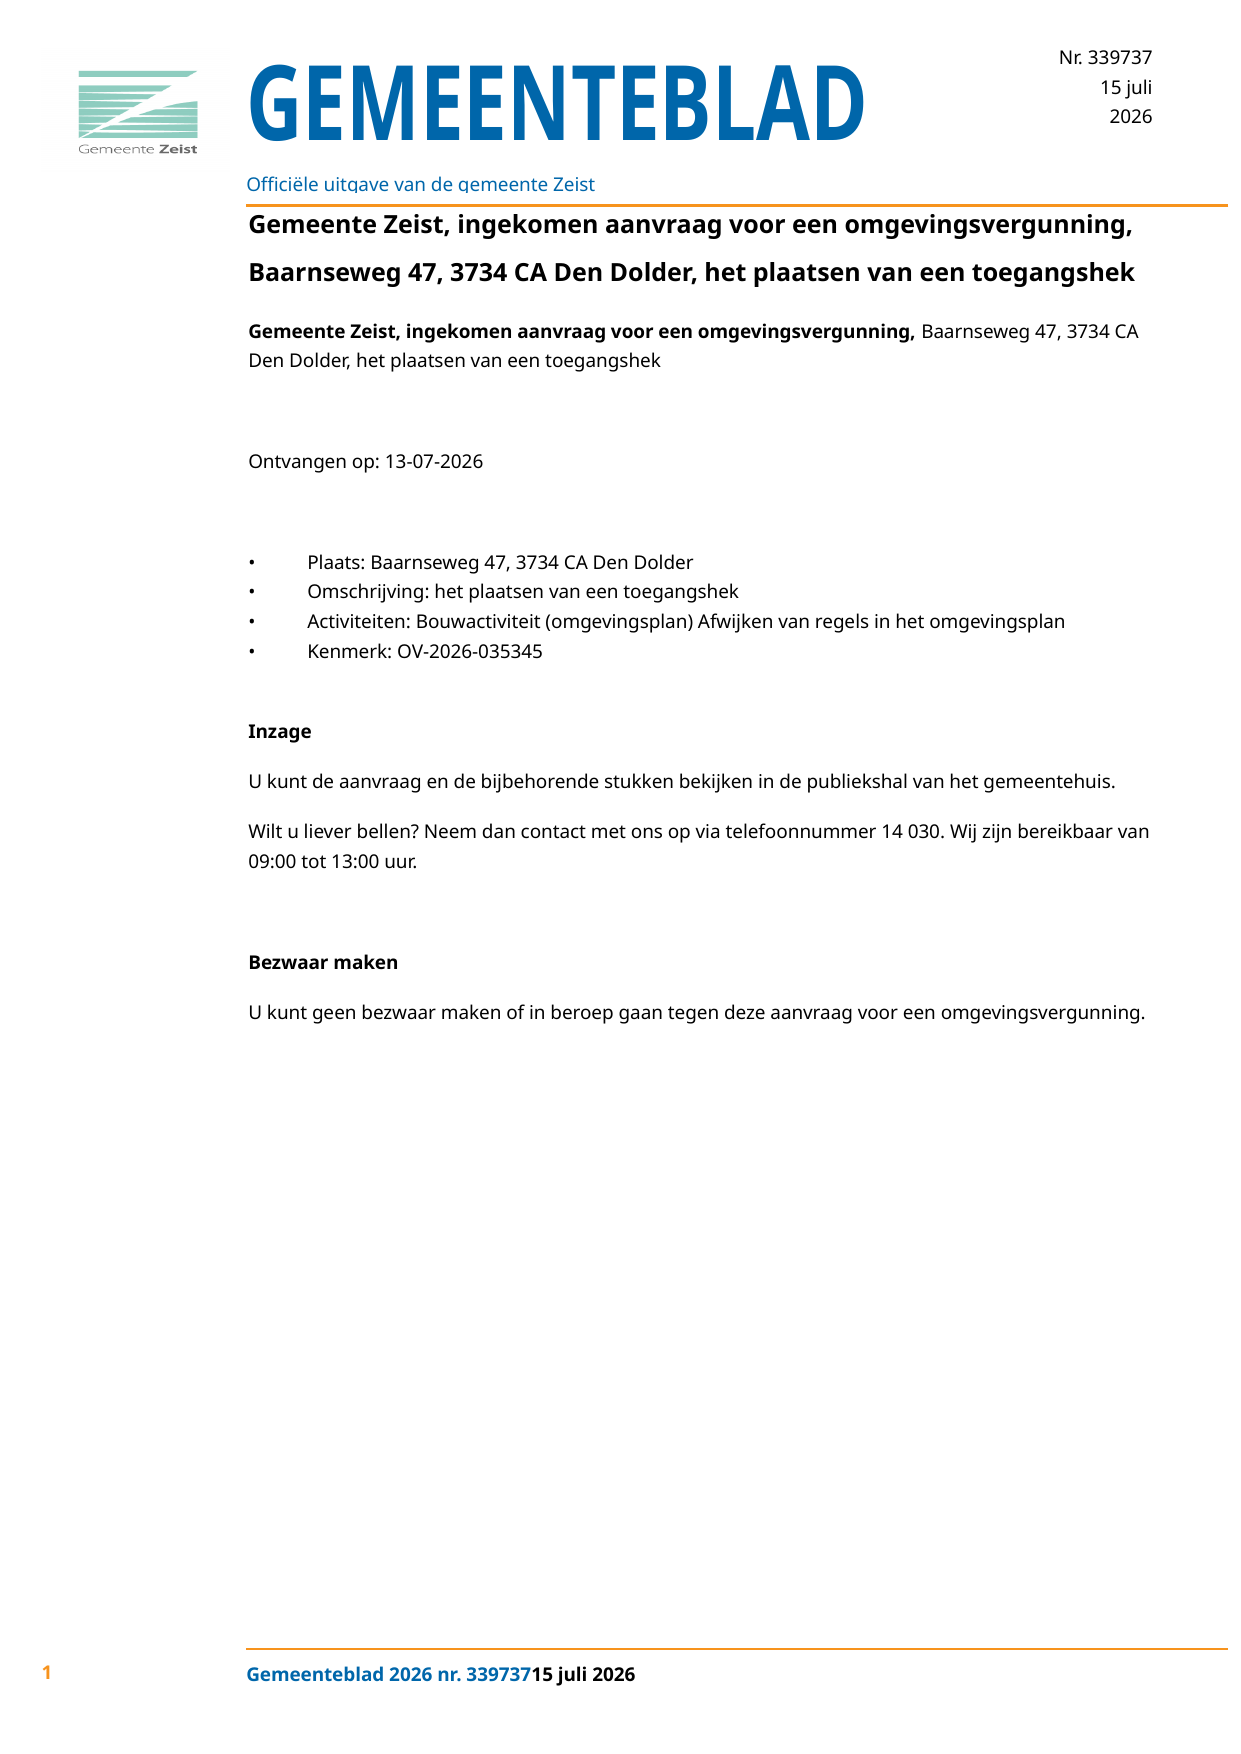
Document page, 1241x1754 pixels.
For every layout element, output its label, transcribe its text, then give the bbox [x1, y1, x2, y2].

list Plaats: Baarnseweg 47, 3734 CA Den Dolder [248, 549, 1152, 575]
list Activiteiten: Bouwactiviteit (omgevingsplan) Afwijken van regels in het omgevingsplan [248, 608, 1152, 634]
text Inzage [248, 718, 1152, 744]
text U kunt geen bezwaar maken of in beroep gaan tegen deze aanvraag voor een omgevingsvergunning. [248, 999, 1152, 1025]
list Kenmerk: OV-2026-035345 [248, 638, 1152, 664]
text Bezwaar maken [248, 949, 1152, 975]
text Gemeente Zeist, ingekomen aanvraag voor een omgevingsvergunning, Baarnseweg 47, 3734 CA Den Dolder, het plaatsen van een toegangshek [248, 207, 1152, 288]
text Gemeente Zeist, ingekomen aanvraag voor een omgevingsvergunning, Baarnseweg 47, 3734 CA Den Dolder, het plaatsen van een toegangshek [248, 318, 1152, 373]
text Ontvangen op: 13-07-2026 [248, 448, 1152, 474]
picture [41, 47, 231, 172]
text U kunt de aanvraag en de bijbehorende stukken bekijken in de publiekshal van het gemeentehuis. [248, 768, 1152, 794]
text Wilt u liever bellen? Neem dan contact met ons op via telefoonnummer 14 030. Wij zijn bereikbaar van 09:00 tot 13:00 uur. [248, 819, 1152, 874]
list Omschrijving: het plaatsen van een toegangshek [248, 579, 1152, 604]
